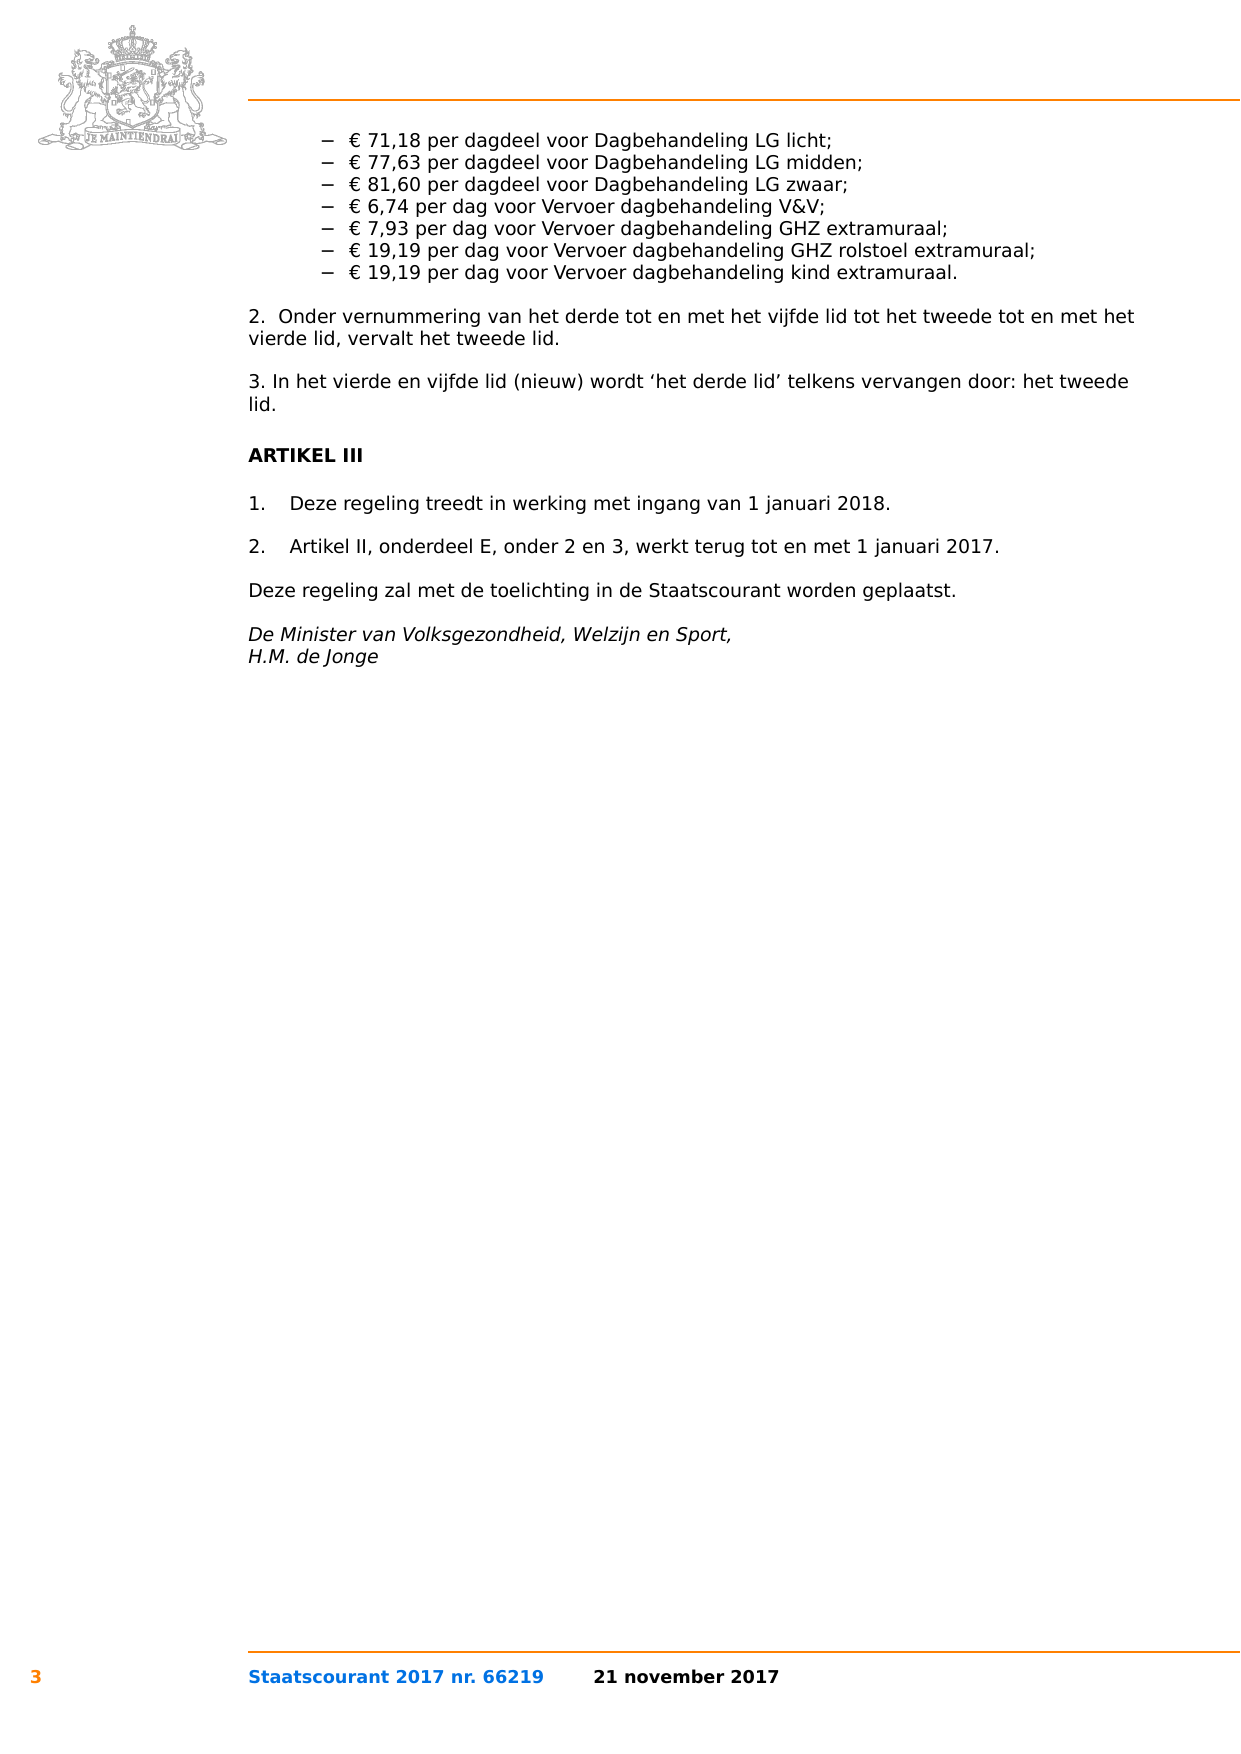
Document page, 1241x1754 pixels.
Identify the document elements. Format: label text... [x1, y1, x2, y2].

text 1. Deze regeling treedt in werking met ingang van 1 januari 2018. [248, 492, 1163, 514]
text Deze regeling zal met de toelichting in de Staatscourant worden geplaatst. [248, 580, 1163, 602]
text De Minister van Volksgezondheid, Welzijn en Sport, H.M. de Jonge [248, 624, 1163, 668]
text − € 81,60 per dagdeel voor Dagbehandeling LG zwaar; [319, 174, 1163, 196]
subtitle ARTIKEL III [248, 445, 1163, 467]
text − € 19,19 per dag voor Vervoer dagbehandeling GHZ rolstoel extramuraal; [319, 240, 1163, 262]
text − € 77,63 per dagdeel voor Dagbehandeling LG midden; [319, 152, 1163, 174]
text − € 7,93 per dag voor Vervoer dagbehandeling GHZ extramuraal; [319, 218, 1163, 240]
text 2. Onder vernummering van het derde tot en met het vijfde lid tot het tweede tot en met het vierde lid, vervalt het tweede lid. [248, 306, 1163, 349]
text − € 19,19 per dag voor Vervoer dagbehandeling kind extramuraal. [319, 262, 1163, 284]
picture [38, 25, 227, 150]
text 3. In het vierde en vijfde lid (nieuw) wordt ‘het derde lid’ telkens vervangen door: het tweede lid. [248, 371, 1163, 415]
text 2. Artikel II, onderdeel E, onder 2 en 3, werkt terug tot en met 1 januari 2017. [248, 536, 1163, 558]
text − € 71,18 per dagdeel voor Dagbehandeling LG licht; [319, 130, 1163, 152]
text − € 6,74 per dag voor Vervoer dagbehandeling V&V; [319, 196, 1163, 218]
